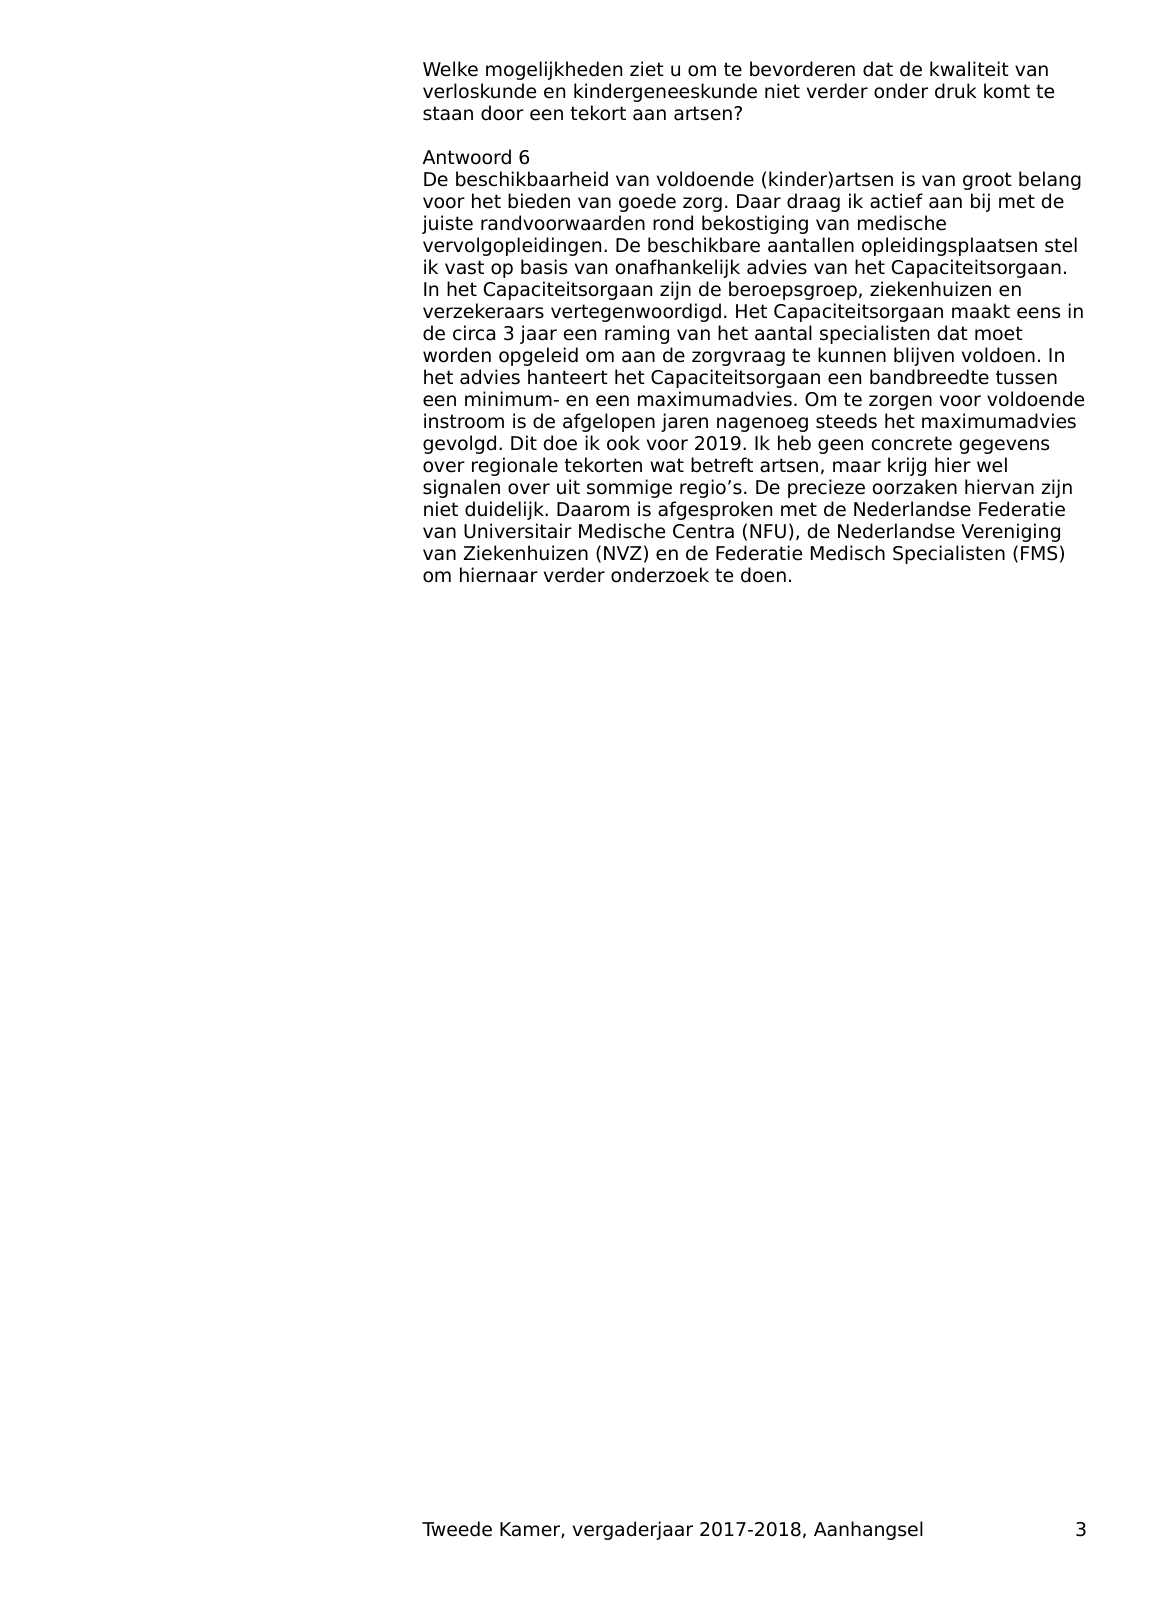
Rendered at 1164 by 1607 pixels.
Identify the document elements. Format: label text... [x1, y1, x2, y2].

text Antwoord 6 [422, 147, 1087, 169]
text De beschikbaarheid van voldoende (kinder)artsen is van groot belang voor het bieden van goede zorg. Daar draag ik actief aan bij met de juiste randvoorwaarden rond bekostiging van medische vervolgopleidingen. De beschikbare aantallen opleidingsplaatsen stel ik vast op basis van onafhankelijk advies van het Capaciteitsorgaan. In het Capaciteitsorgaan zijn de beroepsgroep, ziekenhuizen en verzekeraars vertegenwoordigd. Het Capaciteitsorgaan maakt eens in de circa 3 jaar een raming van het aantal specialisten dat moet worden opgeleid om aan de zorgvraag te kunnen blijven voldoen. In het advies hanteert het Capaciteitsorgaan een bandbreedte tussen een minimum- en een maximumadvies. Om te zorgen voor voldoende instroom is de afgelopen jaren nagenoeg steeds het maximumadvies gevolgd. Dit doe ik ook voor 2019. Ik heb geen concrete gegevens over regionale tekorten wat betreft artsen, maar krijg hier wel signalen over uit sommige regio’s. De precieze oorzaken hiervan zijn niet duidelijk. Daarom is afgesproken met de Nederlandse Federatie van Universitair Medische Centra (NFU), de Nederlandse Vereniging van Ziekenhuizen (NVZ) en de Federatie Medisch Specialisten (FMS) om hiernaar verder onderzoek te doen. [422, 169, 1087, 587]
text Welke mogelijkheden ziet u om te bevorderen dat de kwaliteit van verloskunde en kindergeneeskunde niet verder onder druk komt te staan door een tekort aan artsen? [422, 59, 1087, 125]
